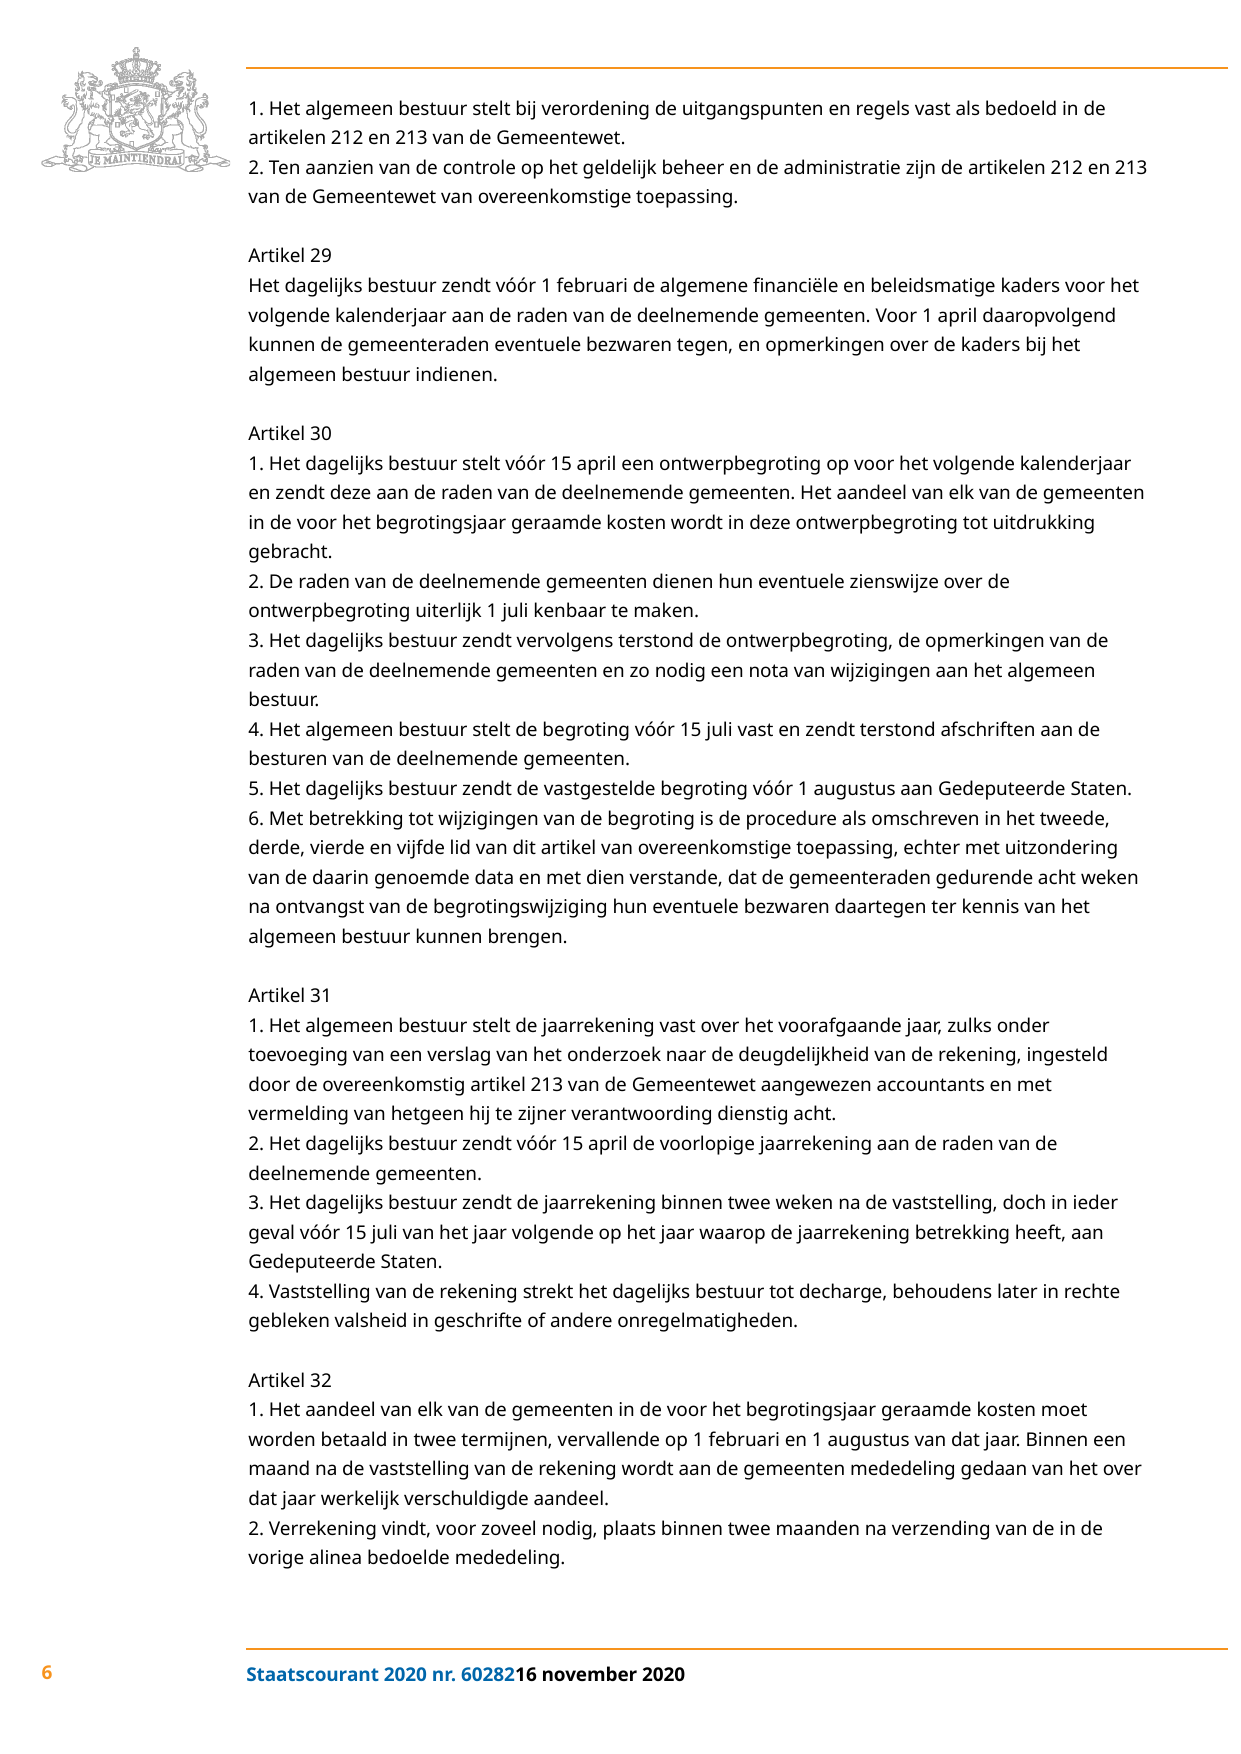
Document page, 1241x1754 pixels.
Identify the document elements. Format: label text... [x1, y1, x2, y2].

text 3. Het dagelijks bestuur zendt de jaarrekening binnen twee weken na de vaststelling, doch in ieder geval vóór 15 juli van het jaar volgende op het jaar waarop de jaarrekening betrekking heeft, aan Gedeputeerde Staten. [248, 1189, 1152, 1274]
text 2. Verrekening vindt, voor zoveel nodig, plaats binnen twee maanden na verzending van de in de vorige alinea bedoelde mededeling. [248, 1515, 1152, 1570]
text 1. Het dagelijks bestuur stelt vóór 15 april een ontwerpbegroting op voor het volgende kalenderjaar en zendt deze aan de raden van de deelnemende gemeenten. Het aandeel van elk van de gemeenten in de voor het begrotingsjaar geraamde kosten wordt in deze ontwerpbegroting tot uitdrukking gebracht. [248, 450, 1152, 564]
text 1. Het algemeen bestuur stelt de jaarrekening vast over het voorafgaande jaar, zulks onder toevoeging van een verslag van het onderzoek naar de deugdelijkheid van de rekening, ingesteld door de overeenkomstig artikel 213 van de Gemeentewet aangewezen accountants en met vermelding van hetgeen hij te zijner verantwoording dienstig acht. [248, 1012, 1152, 1126]
text 6. Met betrekking tot wijzigingen van de begroting is de procedure als omschreven in het tweede, derde, vierde en vijfde lid van dit artikel van overeenkomstige toepassing, echter met uitzondering van de daarin genoemde data en met dien verstande, dat de gemeenteraden gedurende acht weken na ontvangst van de begrotingswijziging hun eventuele bezwaren daartegen ter kennis van het algemeen bestuur kunnen brengen. [248, 805, 1152, 949]
text 5. Het dagelijks bestuur zendt de vastgestelde begroting vóór 1 augustus aan Gedeputeerde Staten. [248, 775, 1152, 801]
text 2. Ten aanzien van de controle op het geldelijk beheer en de administratie zijn de artikelen 212 en 213 van de Gemeentewet van overeenkomstige toepassing. [248, 154, 1152, 209]
text 3. Het dagelijks bestuur zendt vervolgens terstond de ontwerpbegroting, de opmerkingen van de raden van de deelnemende gemeenten en zo nodig een nota van wijzigingen aan het algemeen bestuur. [248, 627, 1152, 712]
text 1. Het algemeen bestuur stelt bij verordening de uitgangspunten en regels vast als bedoeld in de artikelen 212 en 213 van de Gemeentewet. [248, 95, 1152, 150]
text Artikel 31 [248, 982, 1152, 1008]
text Het dagelijks bestuur zendt vóór 1 februari de algemene financiële en beleidsmatige kaders voor het volgende kalenderjaar aan de raden van de deelnemende gemeenten. Voor 1 april daaropvolgend kunnen de gemeenteraden eventuele bezwaren tegen, en opmerkingen over de kaders bij het algemeen bestuur indienen. [248, 272, 1152, 387]
text 1. Het aandeel van elk van de gemeenten in de voor het begrotingsjaar geraamde kosten moet worden betaald in twee termijnen, vervallende op 1 februari en 1 augustus van dat jaar. Binnen een maand na de vaststelling van de rekening wordt aan de gemeenten mededeling gedaan van het over dat jaar werkelijk verschuldigde aandeel. [248, 1396, 1152, 1511]
text 4. Het algemeen bestuur stelt de begroting vóór 15 juli vast en zendt terstond afschriften aan de besturen van de deelnemende gemeenten. [248, 716, 1152, 771]
text Artikel 32 [248, 1367, 1152, 1393]
text 2. De raden van de deelnemende gemeenten dienen hun eventuele zienswijze over de ontwerpbegroting uiterlijk 1 juli kenbaar te maken. [248, 568, 1152, 623]
text 4. Vaststelling van de rekening strekt het dagelijks bestuur tot decharge, behoudens later in rechte gebleken valsheid in geschrifte of andere onregelmatigheden. [248, 1278, 1152, 1333]
text Artikel 30 [248, 420, 1152, 446]
text 2. Het dagelijks bestuur zendt vóór 15 april de voorlopige jaarrekening aan de raden van de deelnemende gemeenten. [248, 1130, 1152, 1186]
picture [41, 47, 231, 172]
text Artikel 29 [248, 243, 1152, 268]
